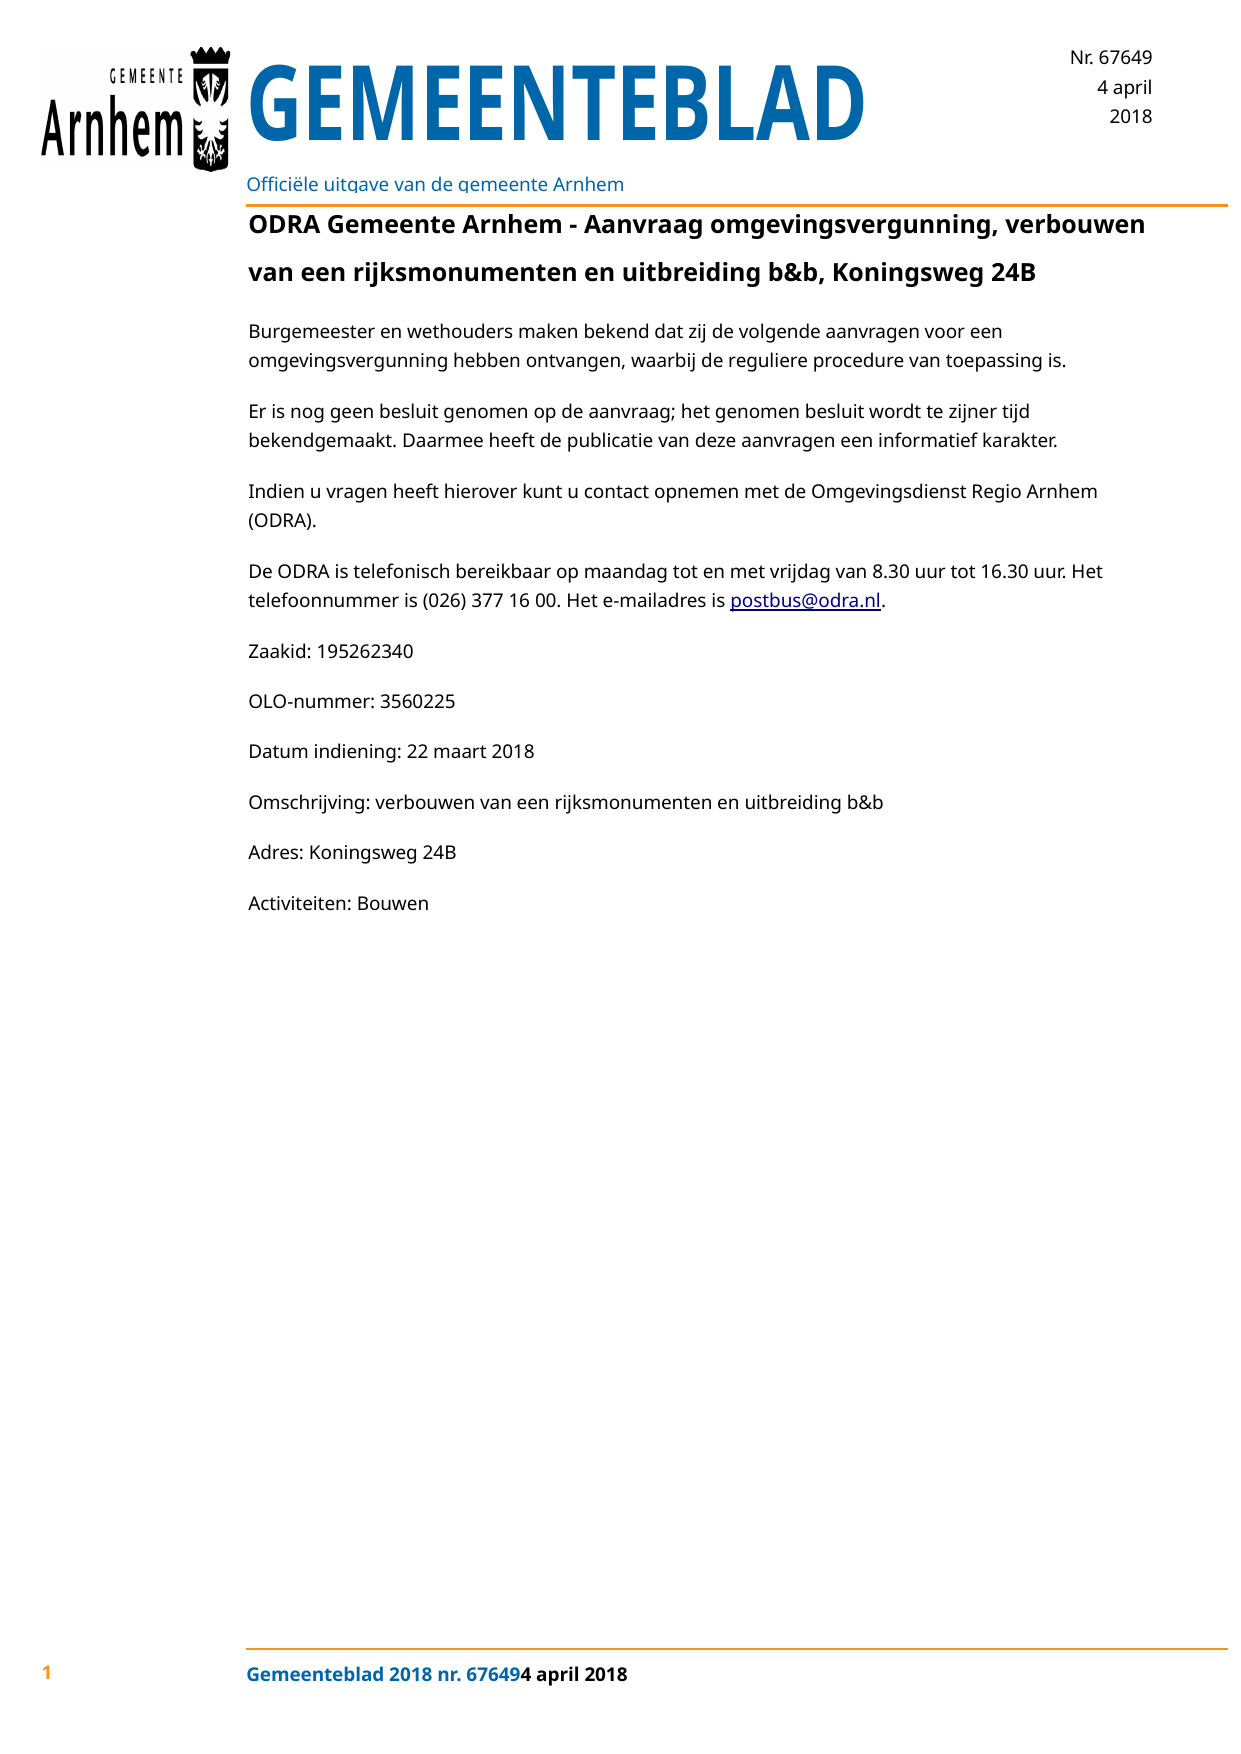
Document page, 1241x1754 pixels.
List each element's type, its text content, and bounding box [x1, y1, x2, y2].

text ODRA Gemeente Arnhem - Aanvraag omgevingsvergunning, verbouwen van een rijksmonumenten en uitbreiding b&b, Koningsweg 24B [248, 207, 1152, 288]
text Er is nog geen besluit genomen op de aanvraag; het genomen besluit wordt te zijner tijd bekendgemaakt. Daarmee heeft de publicatie van deze aanvragen een informatief karakter. [248, 398, 1152, 453]
text Datum indiening: 22 maart 2018 [248, 739, 1152, 764]
text Adres: Koningsweg 24B [248, 839, 1152, 865]
text Burgemeester en wethouders maken bekend dat zij de volgende aanvragen voor een omgevingsvergunning hebben ontvangen, waarbij de reguliere procedure van toepassing is. [248, 318, 1152, 373]
picture [41, 47, 231, 172]
text Activiteiten: Bouwen [248, 890, 1152, 916]
text Omschrijving: verbouwen van een rijksmonumenten en uitbreiding b&b [248, 789, 1152, 815]
text OLO-nummer: 3560225 [248, 688, 1152, 714]
text De ODRA is telefonisch bereikbaar op maandag tot en met vrijdag van 8.30 uur tot 16.30 uur. Het telefoonnummer is (026) 377 16 00. Het e-mailadres is postbus@odra.nl. [248, 558, 1152, 613]
text Indien u vragen heeft hierover kunt u contact opnemen met de Omgevingsdienst Regio Arnhem (ODRA). [248, 478, 1152, 533]
text Zaakid: 195262340 [248, 638, 1152, 664]
